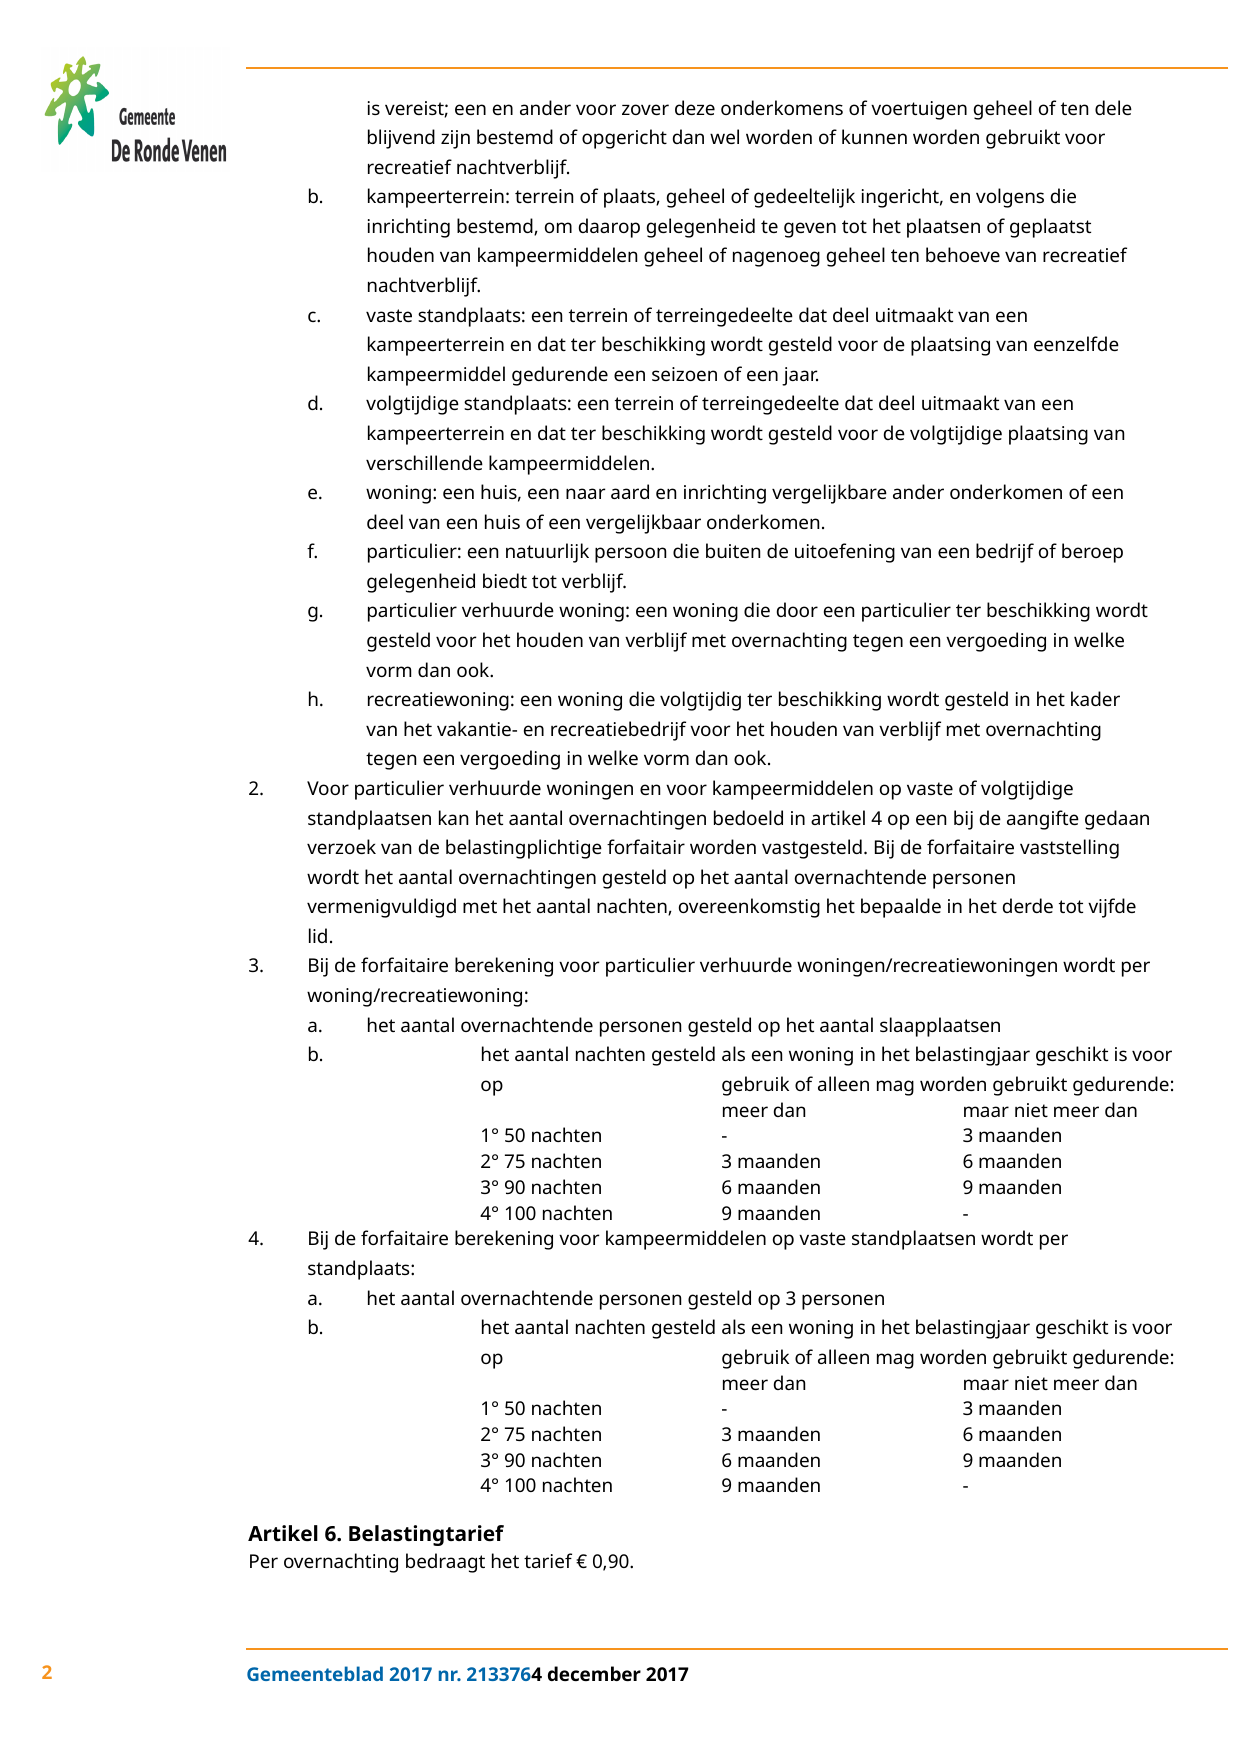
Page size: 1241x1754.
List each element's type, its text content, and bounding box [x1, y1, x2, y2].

list Bij de forfaitaire berekening voor kampeermiddelen op vaste standplaatsen wordt per standplaats: [248, 1226, 1152, 1281]
table_cell maar niet meer dan [962, 1370, 1211, 1396]
table_cell [480, 1097, 721, 1123]
table_cell meer dan [721, 1370, 962, 1396]
table_cell 9 maanden [962, 1174, 1211, 1200]
table_cell 6 maanden [721, 1174, 962, 1200]
table_cell 1° 50 nachten [480, 1123, 721, 1148]
list het aantal overnachtende personen gesteld op het aantal slaapplaatsen [307, 1012, 1152, 1038]
table_cell 1° 50 nachten [480, 1396, 721, 1421]
table_cell [307, 1421, 480, 1447]
list vaste standplaats: een terrein of terreingedeelte dat deel uitmaakt van een kampeerterrein en dat ter beschikking wordt gesteld voor de plaatsing van eenzelfde kampeermiddel gedurende een seizoen of een jaar. [307, 302, 1152, 387]
table_header b. [307, 1042, 480, 1097]
table_cell - [721, 1396, 962, 1421]
table_cell 9 maanden [721, 1473, 962, 1498]
table_cell 3 maanden [962, 1123, 1211, 1148]
table_cell 6 maanden [962, 1421, 1211, 1447]
list particulier: een natuurlijk persoon die buiten de uitoefening van een bedrijf of beroep gelegenheid biedt tot verblijf. [307, 538, 1152, 594]
table_cell 2° 75 nachten [480, 1148, 721, 1174]
table_cell [307, 1473, 480, 1498]
table_header als een woning in het belastingjaar geschikt is voor gebruik of alleen mag worden gebruikt gedurende: [721, 1315, 1211, 1370]
table_cell 3 maanden [721, 1148, 962, 1174]
table_cell [307, 1174, 480, 1200]
list woning: een huis, een naar aard en inrichting vergelijkbare ander onderkomen of een deel van een huis of een vergelijkbaar onderkomen. [307, 479, 1152, 535]
table_cell meer dan [721, 1097, 962, 1123]
table_cell 3° 90 nachten [480, 1174, 721, 1200]
table_cell - [721, 1123, 962, 1148]
table_header het aantal nachten gesteld op [480, 1315, 721, 1370]
table_cell 3° 90 nachten [480, 1447, 721, 1473]
table_cell [307, 1370, 480, 1396]
list particulier verhuurde woning: een woning die door een particulier ter beschikking wordt gesteld voor het houden van verblijf met overnachting tegen een vergoeding in welke vorm dan ook. [307, 598, 1152, 683]
table_cell 2° 75 nachten [480, 1421, 721, 1447]
list kampeerterrein: terrein of plaats, geheel of gedeeltelijk ingericht, en volgens die inrichting bestemd, om daarop gelegenheid te geven tot het plaatsen of geplaatst houden van kampeermiddelen geheel of nagenoeg geheel ten behoeve van recreatief nachtverblijf. [307, 183, 1152, 298]
table_cell [307, 1200, 480, 1226]
table_cell 9 maanden [962, 1447, 1211, 1473]
table_cell - [962, 1473, 1211, 1498]
table_cell 6 maanden [721, 1447, 962, 1473]
table_cell 4° 100 nachten [480, 1473, 721, 1498]
table_cell 3 maanden [721, 1421, 962, 1447]
list recreatiewoning: een woning die volgtijdig ter beschikking wordt gesteld in het kader van het vakantie- en recreatiebedrijf voor het houden van verblijf met overnachting tegen een vergoeding in welke vorm dan ook. [307, 686, 1152, 771]
table_cell [307, 1097, 480, 1123]
table_cell 6 maanden [962, 1148, 1211, 1174]
text Per overnachting bedraagt het tarief € 0,90. [248, 1548, 1152, 1573]
list Voor particulier verhuurde woningen en voor kampeermiddelen op vaste of volgtijdige standplaatsen kan het aantal overnachtingen bedoeld in artikel 4 op een bij de aangifte gedaan verzoek van de belastingplichtige forfaitair worden vastgesteld. Bij de forfaitaire vaststelling wordt het aantal overnachtingen gesteld op het aantal overnachtende personen vermenigvuldigd met het aantal nachten, overeenkomstig het bepaalde in het derde tot vijfde lid. [248, 775, 1152, 949]
picture [41, 47, 231, 172]
table_cell [307, 1447, 480, 1473]
table_cell 4° 100 nachten [480, 1200, 721, 1226]
table_cell - [962, 1200, 1211, 1226]
table_cell 3 maanden [962, 1396, 1211, 1421]
table_cell [307, 1123, 480, 1148]
table_cell [307, 1148, 480, 1174]
list is vereist; een en ander voor zover deze onderkomens of voertuigen geheel of ten dele blijvend zijn bestemd of opgericht dan wel worden of kunnen worden gebruikt voor recreatief nachtverblijf. [307, 95, 1152, 180]
list Bij de forfaitaire berekening voor particulier verhuurde woningen/recreatiewoningen wordt per woning/recreatiewoning: [248, 953, 1152, 1008]
table_cell [480, 1370, 721, 1396]
table_header als een woning in het belastingjaar geschikt is voor gebruik of alleen mag worden gebruikt gedurende: [721, 1042, 1211, 1097]
table_header b. [307, 1315, 480, 1370]
table_header het aantal nachten gesteld op [480, 1042, 721, 1097]
text Artikel 6. Belastingtarief [248, 1519, 1152, 1548]
table_cell [307, 1396, 480, 1421]
list volgtijdige standplaats: een terrein of terreingedeelte dat deel uitmaakt van een kampeerterrein en dat ter beschikking wordt gesteld voor de volgtijdige plaatsing van verschillende kampeermiddelen. [307, 391, 1152, 476]
table_cell maar niet meer dan [962, 1097, 1211, 1123]
list het aantal overnachtende personen gesteld op 3 personen [307, 1285, 1152, 1311]
table_cell 9 maanden [721, 1200, 962, 1226]
